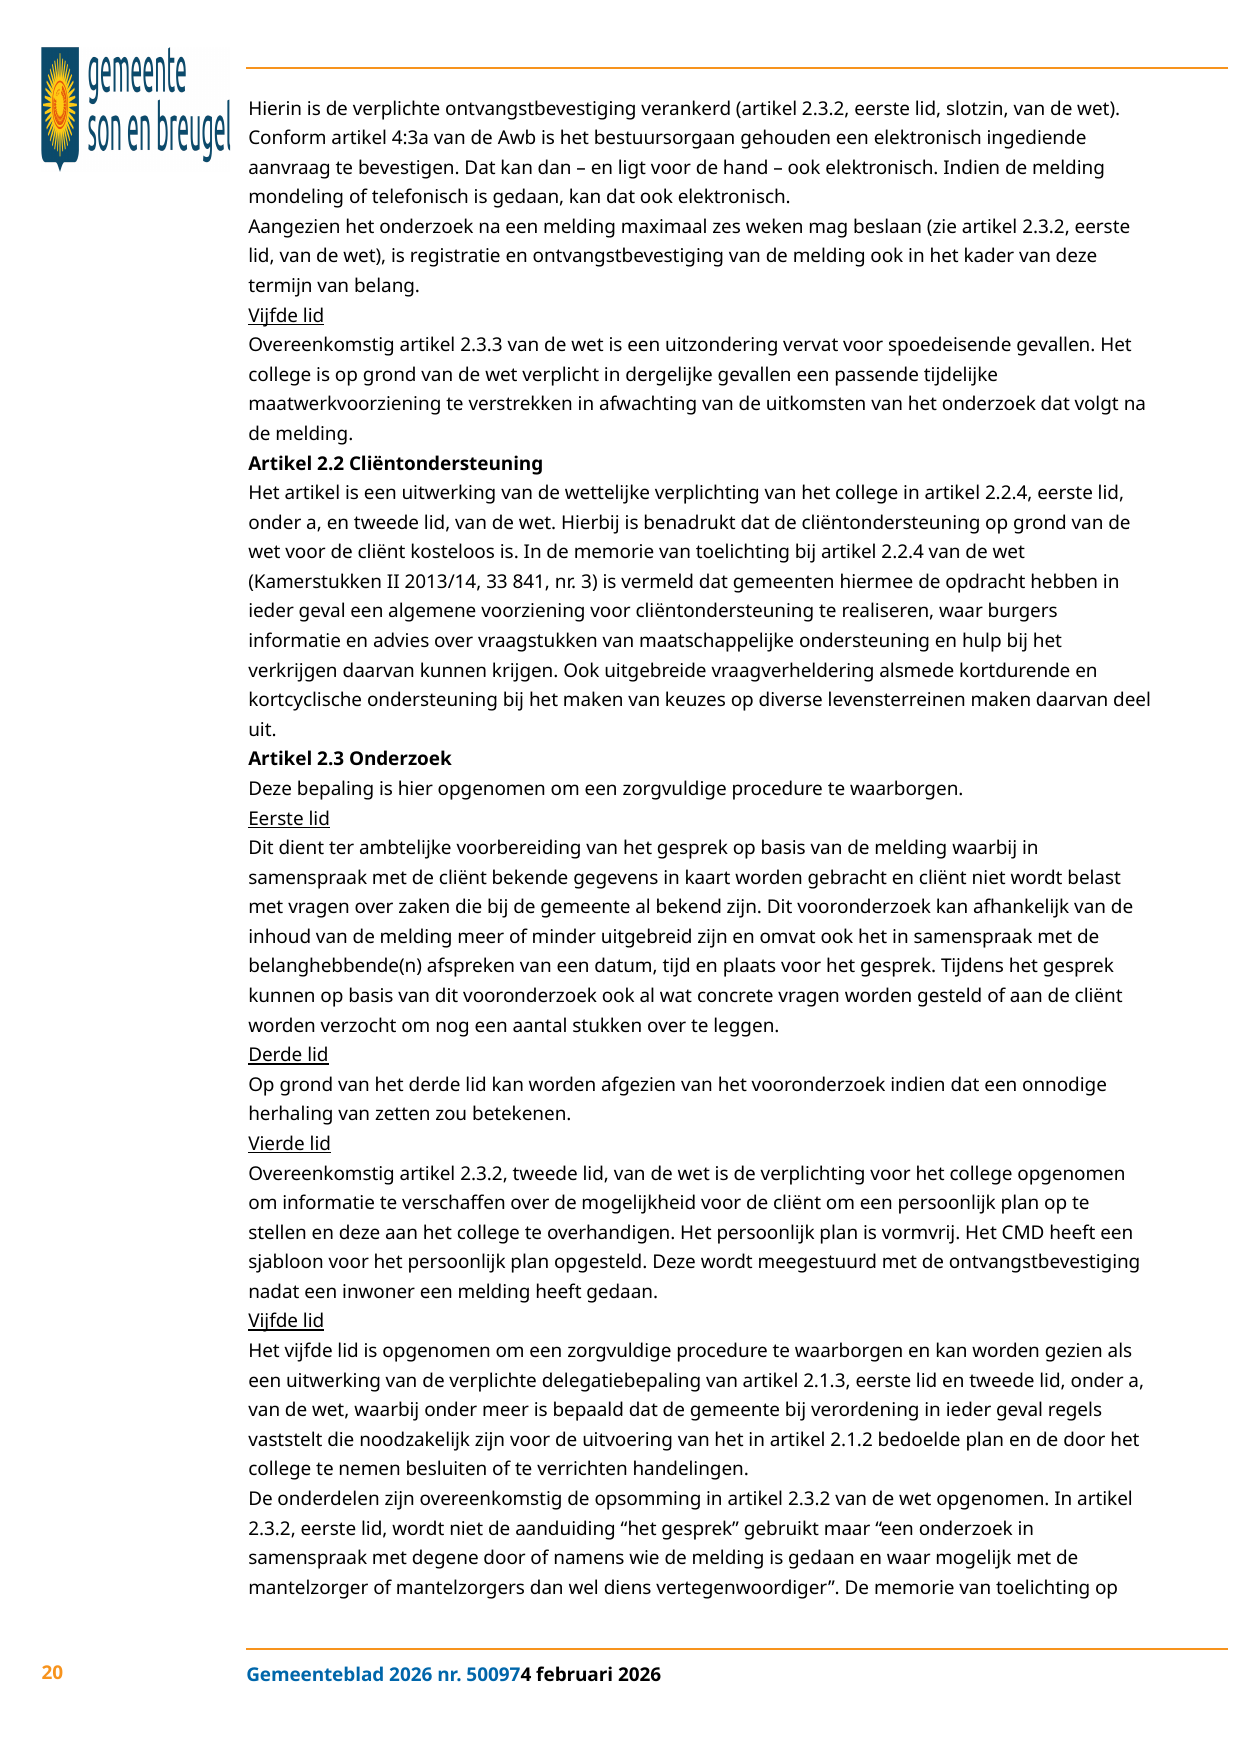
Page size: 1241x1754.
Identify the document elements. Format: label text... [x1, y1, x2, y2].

text Artikel 2.2 Cliëntondersteuning [248, 450, 1152, 476]
text Overeenkomstig artikel 2.3.3 van de wet is een uitzondering vervat voor spoedeisende gevallen. Het college is op grond van de wet verplicht in dergelijke gevallen een passende tijdelijke maatwerkvoorziening te verstrekken in afwachting van de uitkomsten van het onderzoek dat volgt na de melding. [248, 331, 1152, 446]
text Deze bepaling is hier opgenomen om een zorgvuldige procedure te waarborgen. [248, 775, 1152, 801]
text Dit dient ter ambtelijke voorbereiding van het gesprek op basis van de melding waarbij in samenspraak met de cliënt bekende gegevens in kaart worden gebracht en cliënt niet wordt belast met vragen over zaken die bij de gemeente al bekend zijn. Dit vooronderzoek kan afhankelijk van de inhoud van de melding meer of minder uitgebreid zijn en omvat ook het in samenspraak met de belanghebbende(n) afspreken van een datum, tijd en plaats voor het gesprek. Tijdens het gesprek kunnen op basis van dit vooronderzoek ook al wat concrete vragen worden gesteld of aan de cliënt worden verzocht om nog een aantal stukken over te leggen. [248, 834, 1152, 1038]
text Derde lid [248, 1041, 1152, 1067]
text Het vijfde lid is opgenomen om een zorgvuldige procedure te waarborgen en kan worden gezien als een uitwerking van de verplichte delegatiebepaling van artikel 2.1.3, eerste lid en tweede lid, onder a, van de wet, waarbij onder meer is bepaald dat de gemeente bij verordening in ieder geval regels vaststelt die noodzakelijk zijn voor de uitvoering van het in artikel 2.1.2 bedoelde plan en de door het college te nemen besluiten of te verrichten handelingen. [248, 1337, 1152, 1481]
text Vijfde lid [248, 1308, 1152, 1333]
text Op grond van het derde lid kan worden afgezien van het vooronderzoek indien dat een onnodige herhaling van zetten zou betekenen. [248, 1071, 1152, 1126]
text Eerste lid [248, 805, 1152, 831]
text Hierin is de verplichte ontvangstbevestiging verankerd (artikel 2.3.2, eerste lid, slotzin, van de wet). Conform artikel 4:3a van de Awb is het bestuursorgaan gehouden een elektronisch ingediende aanvraag te bevestigen. Dat kan dan – en ligt voor de hand – ook elektronisch. Indien de melding mondeling of telefonisch is gedaan, kan dat ook elektronisch. [248, 95, 1152, 209]
text Het artikel is een uitwerking van de wettelijke verplichting van het college in artikel 2.2.4, eerste lid, onder a, en tweede lid, van de wet. Hierbij is benadrukt dat de cliëntondersteuning op grond van de wet voor de cliënt kosteloos is. In de memorie van toelichting bij artikel 2.2.4 van de wet (Kamerstukken II 2013/14, 33 841, nr. 3) is vermeld dat gemeenten hiermee de opdracht hebben in ieder geval een algemene voorziening voor cliëntondersteuning te realiseren, waar burgers informatie en advies over vraagstukken van maatschappelijke ondersteuning en hulp bij het verkrijgen daarvan kunnen krijgen. Ook uitgebreide vraagverheldering alsmede kortdurende en kortcyclische ondersteuning bij het maken van keuzes op diverse levensterreinen maken daarvan deel uit. [248, 479, 1152, 742]
text Aangezien het onderzoek na een melding maximaal zes weken mag beslaan (zie artikel 2.3.2, eerste lid, van de wet), is registratie en ontvangstbevestiging van de melding ook in het kader van deze termijn van belang. [248, 213, 1152, 298]
text Artikel 2.3 Onderzoek [248, 746, 1152, 771]
text Vijfde lid [248, 302, 1152, 328]
text Overeenkomstig artikel 2.3.2, tweede lid, van de wet is de verplichting voor het college opgenomen om informatie te verschaffen over de mogelijkheid voor de cliënt om een persoonlijk plan op te stellen en deze aan het college te overhandigen. Het persoonlijk plan is vormvrij. Het CMD heeft een sjabloon voor het persoonlijk plan opgesteld. Deze wordt meegestuurd met de ontvangstbevestiging nadat een inwoner een melding heeft gedaan. [248, 1160, 1152, 1304]
text Vierde lid [248, 1130, 1152, 1156]
text De onderdelen zijn overeenkomstig de opsomming in artikel 2.3.2 van de wet opgenomen. In artikel 2.3.2, eerste lid, wordt niet de aanduiding “het gesprek” gebruikt maar “een onderzoek in samenspraak met degene door of namens wie de melding is gedaan en waar mogelijk met de mantelzorger of mantelzorgers dan wel diens vertegenwoordiger”. De memorie van toelichting op [248, 1485, 1152, 1600]
picture [41, 47, 231, 172]
